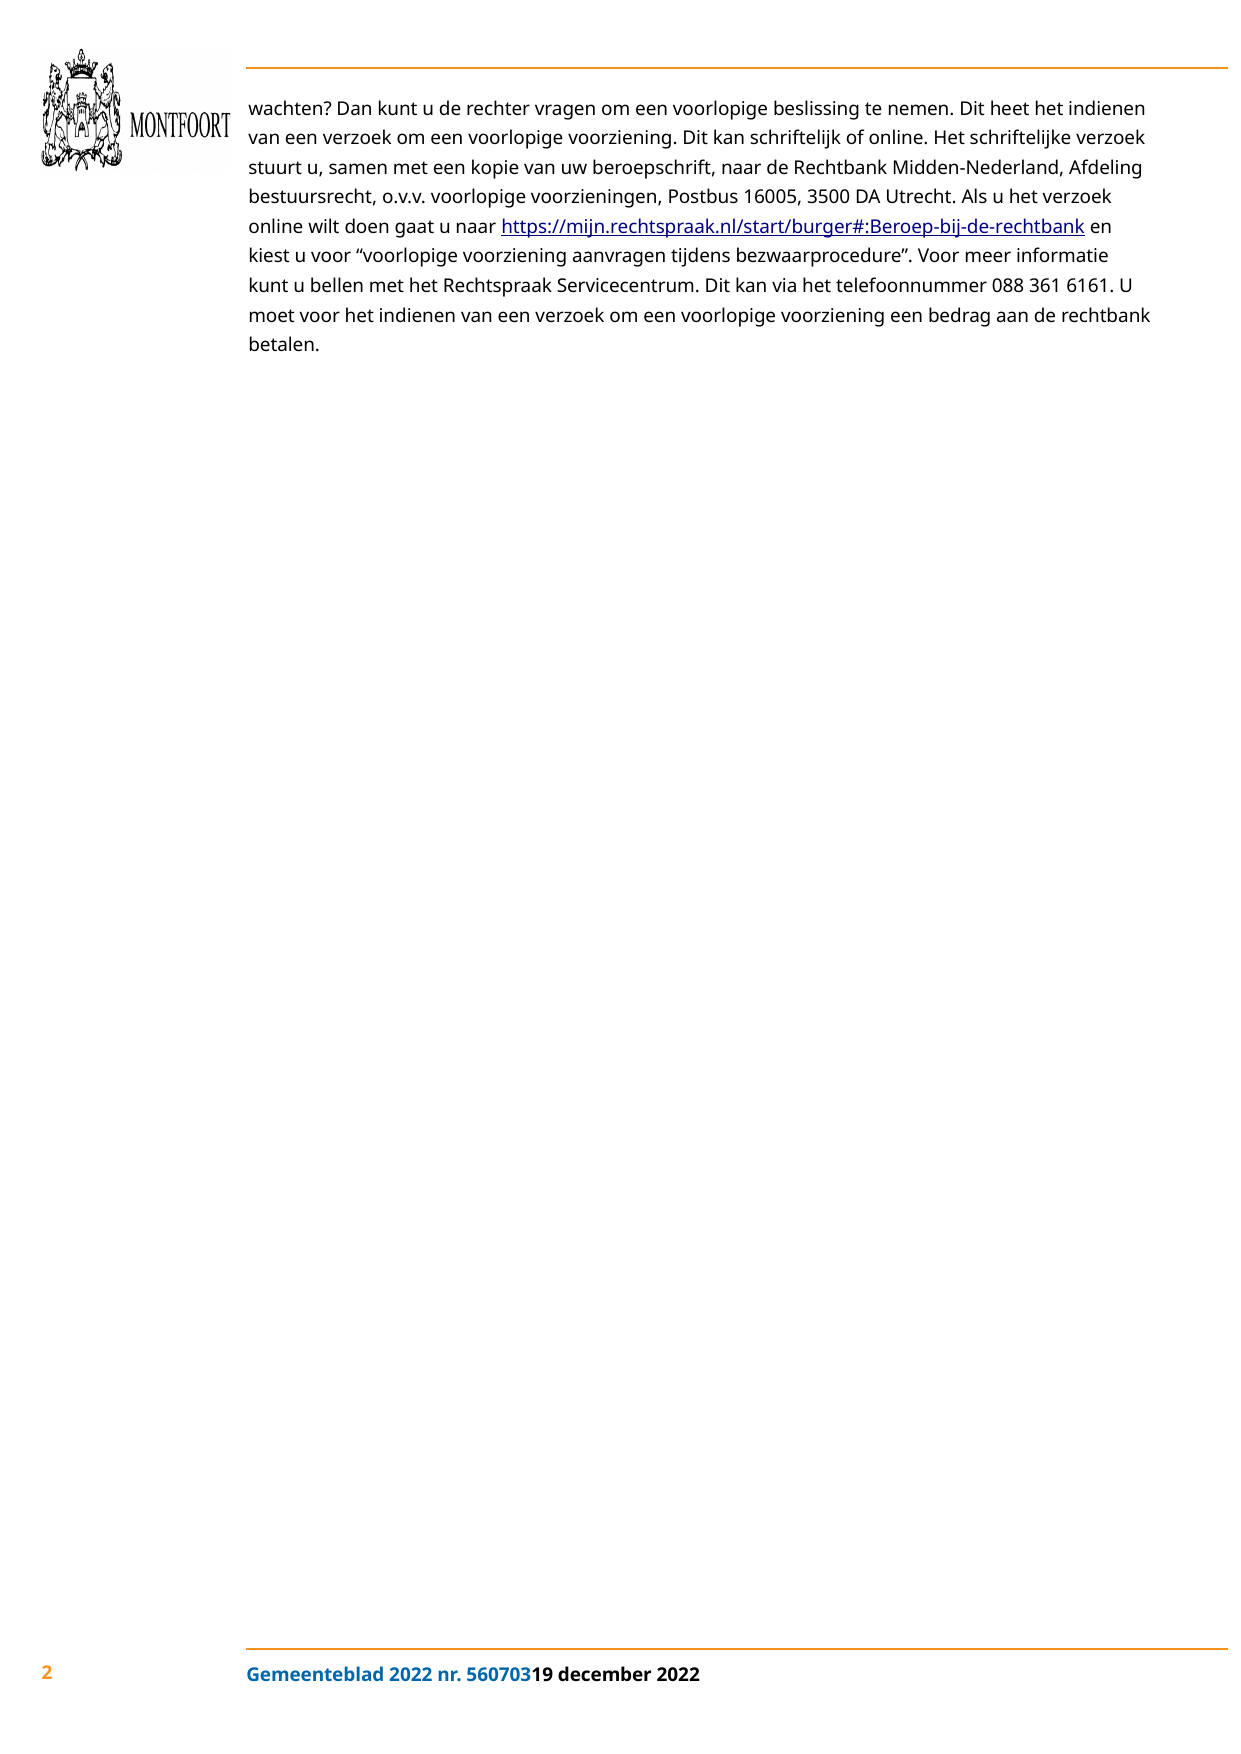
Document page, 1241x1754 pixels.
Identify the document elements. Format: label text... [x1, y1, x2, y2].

picture [41, 47, 231, 172]
text wachten? Dan kunt u de rechter vragen om een voorlopige beslissing te nemen. Dit heet het indienen van een verzoek om een voorlopige voorziening. Dit kan schriftelijk of online. Het schriftelijke verzoek stuurt u, samen met een kopie van uw beroepschrift, naar de Rechtbank Midden-Nederland, Afdeling bestuursrecht, o.v.v. voorlopige voorzieningen, Postbus 16005, 3500 DA Utrecht. Als u het verzoek online wilt doen gaat u naar https://mijn.rechtspraak.nl/start/burger#:Beroep-bij-de-rechtbank en kiest u voor “voorlopige voorziening aanvragen tijdens bezwaarprocedure”. Voor meer informatie kunt u bellen met het Rechtspraak Servicecentrum. Dit kan via het telefoonnummer 088 361 6161. U moet voor het indienen van een verzoek om een voorlopige voorziening een bedrag aan de rechtbank betalen. [248, 95, 1152, 357]
